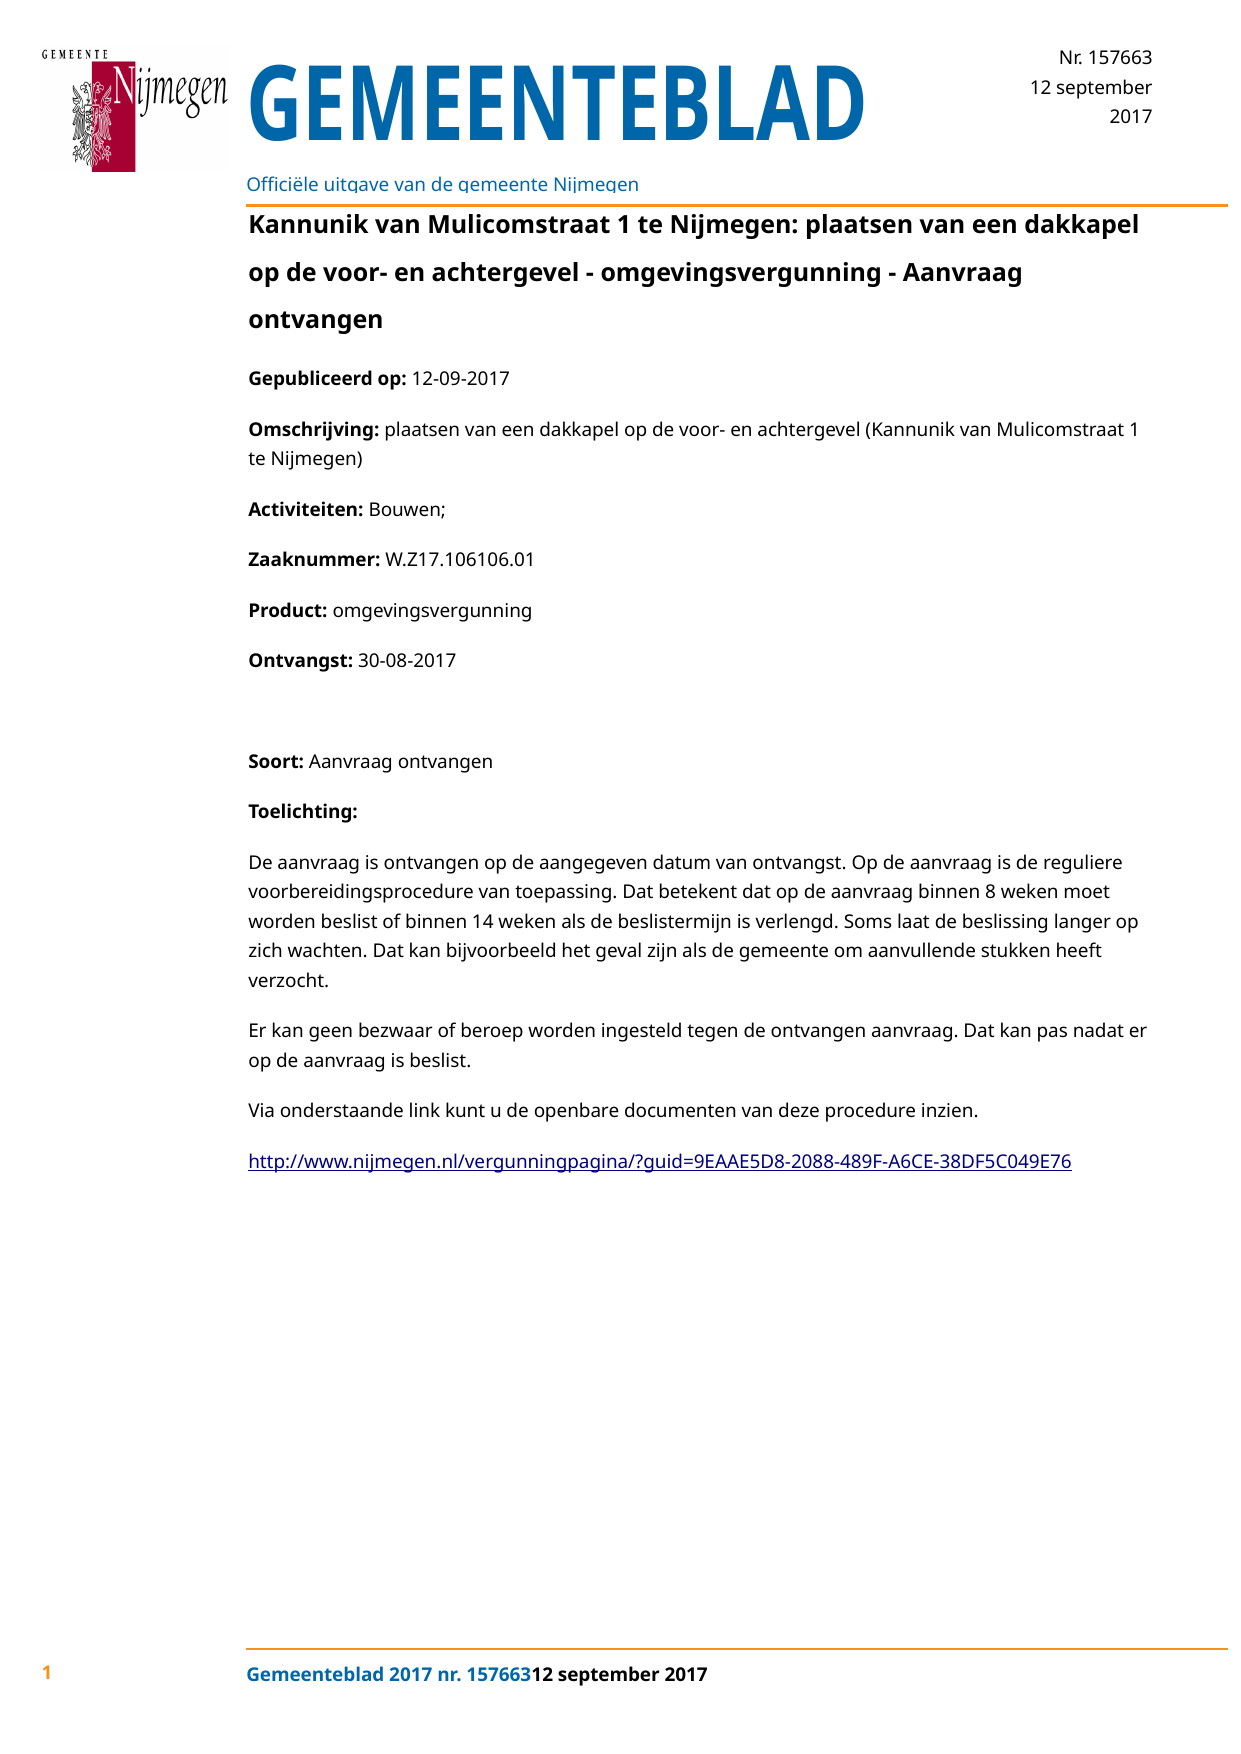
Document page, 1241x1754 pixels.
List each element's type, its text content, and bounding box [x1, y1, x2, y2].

text Ontvangst: 30-08-2017 [248, 647, 1152, 673]
text Gepubliceerd op: 12-09-2017 [248, 366, 1152, 391]
text Activiteiten: Bouwen; [248, 496, 1152, 522]
text Product: omgevingsvergunning [248, 597, 1152, 622]
text Toelichting: [248, 798, 1152, 824]
text Via onderstaande link kunt u de openbare documenten van deze procedure inzien. [248, 1098, 1152, 1123]
text Omschrijving: plaatsen van een dakkapel op de voor- en achtergevel (Kannunik van Mulicomstraat 1 te Nijmegen) [248, 416, 1152, 471]
picture [41, 47, 231, 172]
text Zaaknummer: W.Z17.106106.01 [248, 546, 1152, 572]
text Soort: Aanvraag ontvangen [248, 748, 1152, 774]
text http://www.nijmegen.nl/vergunningpagina/?guid=9EAAE5D8-2088-489F-A6CE-38DF5C049E76 [248, 1148, 1152, 1174]
text De aanvraag is ontvangen op de aangegeven datum van ontvangst. Op de aanvraag is de reguliere voorbereidingsprocedure van toepassing. Dat betekent dat op de aanvraag binnen 8 weken moet worden beslist of binnen 14 weken als de beslistermijn is verlengd. Soms laat de beslissing langer op zich wachten. Dat kan bijvoorbeeld het geval zijn als de gemeente om aanvullende stukken heeft verzocht. [248, 849, 1152, 993]
text Kannunik van Mulicomstraat 1 te Nijmegen: plaatsen van een dakkapel op de voor- en achtergevel - omgevingsvergunning - Aanvraag ontvangen [248, 207, 1152, 336]
text Er kan geen bezwaar of beroep worden ingesteld tegen de ontvangen aanvraag. Dat kan pas nadat er op de aanvraag is beslist. [248, 1018, 1152, 1073]
